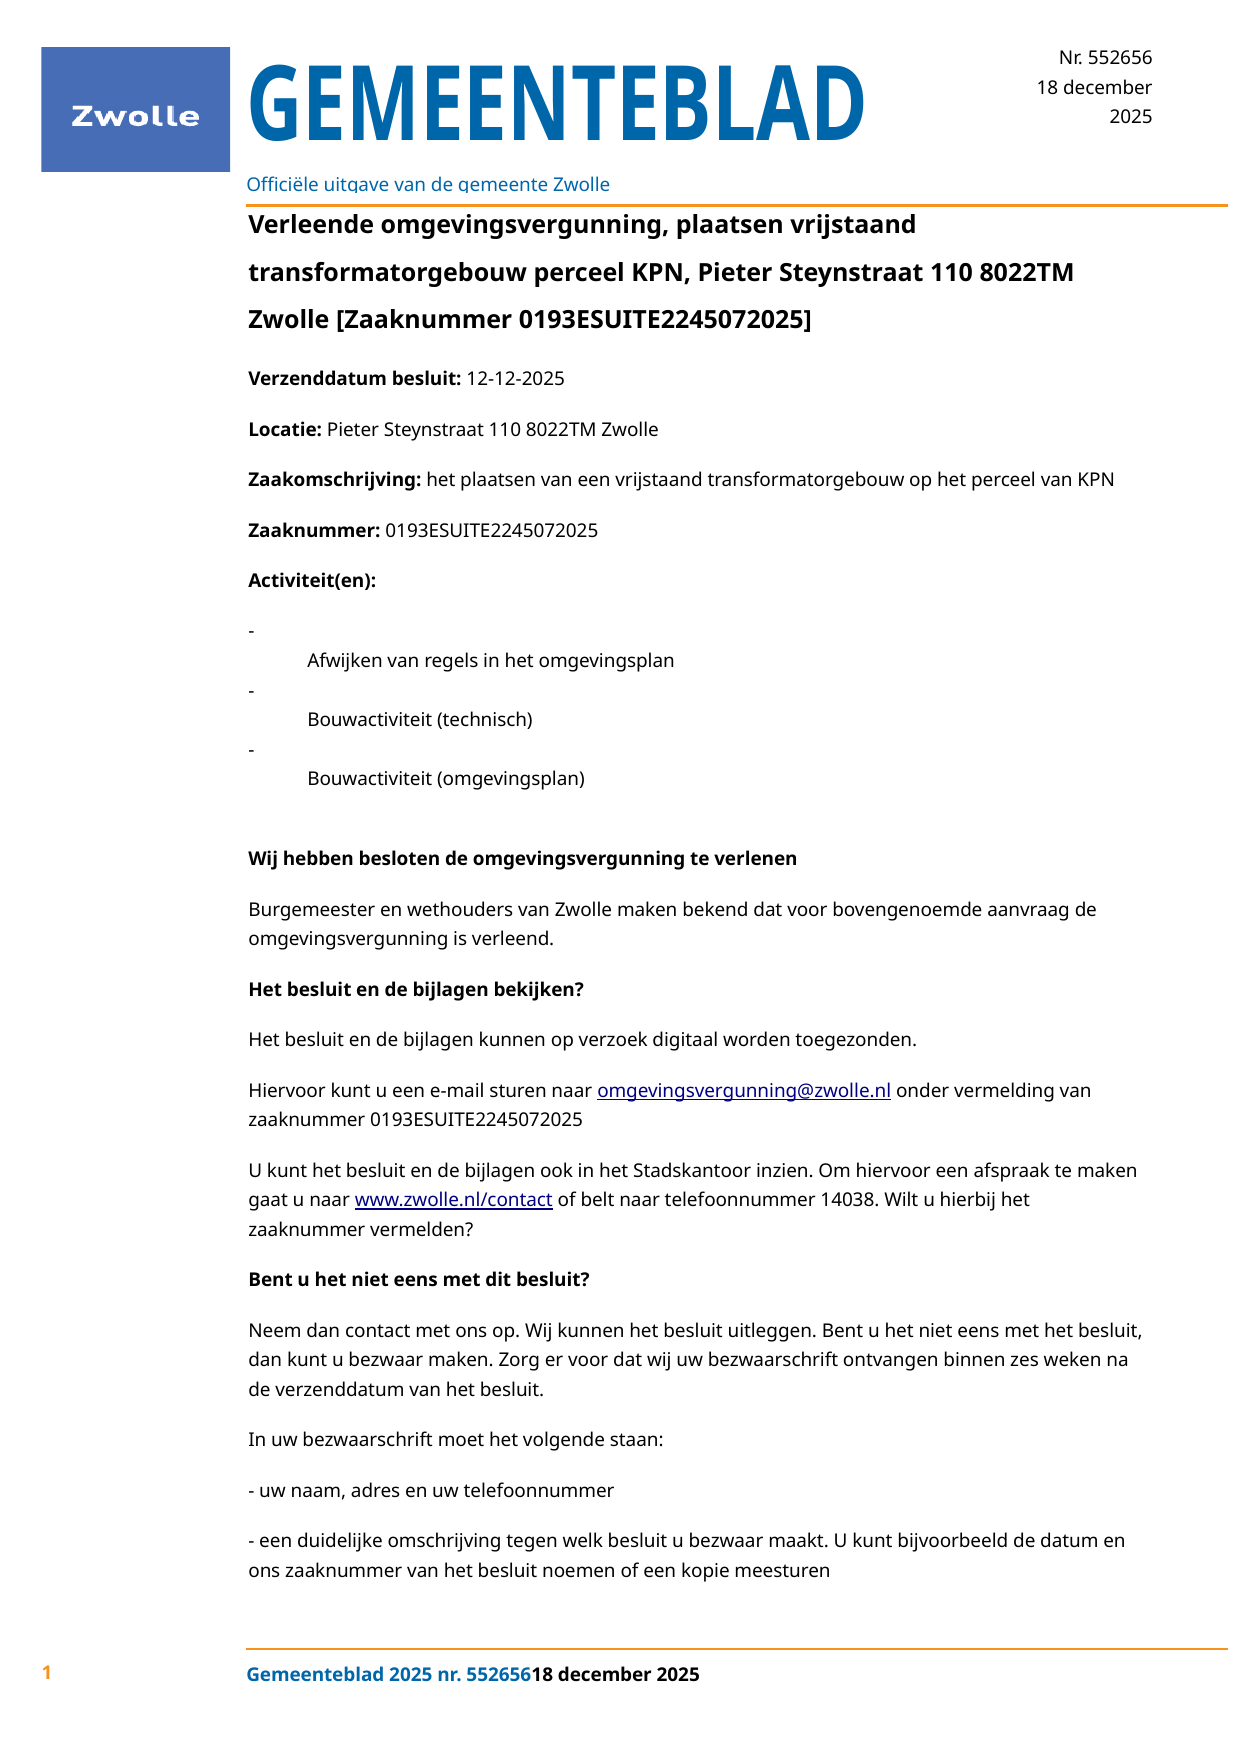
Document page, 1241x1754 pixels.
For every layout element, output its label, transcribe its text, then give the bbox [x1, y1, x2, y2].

text Locatie: Pieter Steynstraat 110 8022TM Zwolle [248, 416, 1152, 442]
text Zaakomschrijving: het plaatsen van een vrijstaand transformatorgebouw op het perceel van KPN [248, 466, 1152, 492]
text Verzenddatum besluit: 12-12-2025 [248, 366, 1152, 391]
list Afwijken van regels in het omgevingsplan [248, 647, 1152, 673]
text U kunt het besluit en de bijlagen ook in het Stadskantoor inzien. Om hiervoor een afspraak te maken gaat u naar www.zwolle.nl/contact of belt naar telefoonnummer 14038. Wilt u hierbij het zaaknummer vermelden? [248, 1157, 1152, 1242]
text Neem dan contact met ons op. Wij kunnen het besluit uitleggen. Bent u het niet eens met het besluit, dan kunt u bezwaar maken. Zorg er voor dat wij uw bezwaarschrift ontvangen binnen zes weken na de verzenddatum van het besluit. [248, 1317, 1152, 1402]
text Wij hebben besloten de omgevingsvergunning te verlenen [248, 846, 1152, 871]
list Bouwactiviteit (omgevingsplan) [248, 766, 1152, 791]
text - uw naam, adres en uw telefoonnummer [248, 1477, 1152, 1502]
list Bouwactiviteit (technisch) [248, 706, 1152, 732]
picture [41, 47, 231, 172]
text Bent u het niet eens met dit besluit? [248, 1266, 1152, 1292]
text Het besluit en de bijlagen bekijken? [248, 976, 1152, 1002]
text Verleende omgevingsvergunning, plaatsen vrijstaand transformatorgebouw perceel KPN, Pieter Steynstraat 110 8022TM Zwolle [Zaaknummer 0193ESUITE2245072025] [248, 207, 1152, 336]
text Het besluit en de bijlagen kunnen op verzoek digitaal worden toegezonden. [248, 1026, 1152, 1052]
text Burgemeester en wethouders van Zwolle maken bekend dat voor bovengenoemde aanvraag de omgevingsvergunning is verleend. [248, 896, 1152, 951]
text Zaaknummer: 0193ESUITE2245072025 [248, 517, 1152, 542]
text - een duidelijke omschrijving tegen welk besluit u bezwaar maakt. U kunt bijvoorbeeld de datum en ons zaaknummer van het besluit noemen of een kopie meesturen [248, 1527, 1152, 1582]
text Activiteit(en): [248, 567, 1152, 593]
text Hiervoor kunt u een e-mail sturen naar omgevingsvergunning@zwolle.nl onder vermelding van zaaknummer 0193ESUITE2245072025 [248, 1077, 1152, 1132]
text In uw bezwaarschrift moet het volgende staan: [248, 1426, 1152, 1452]
